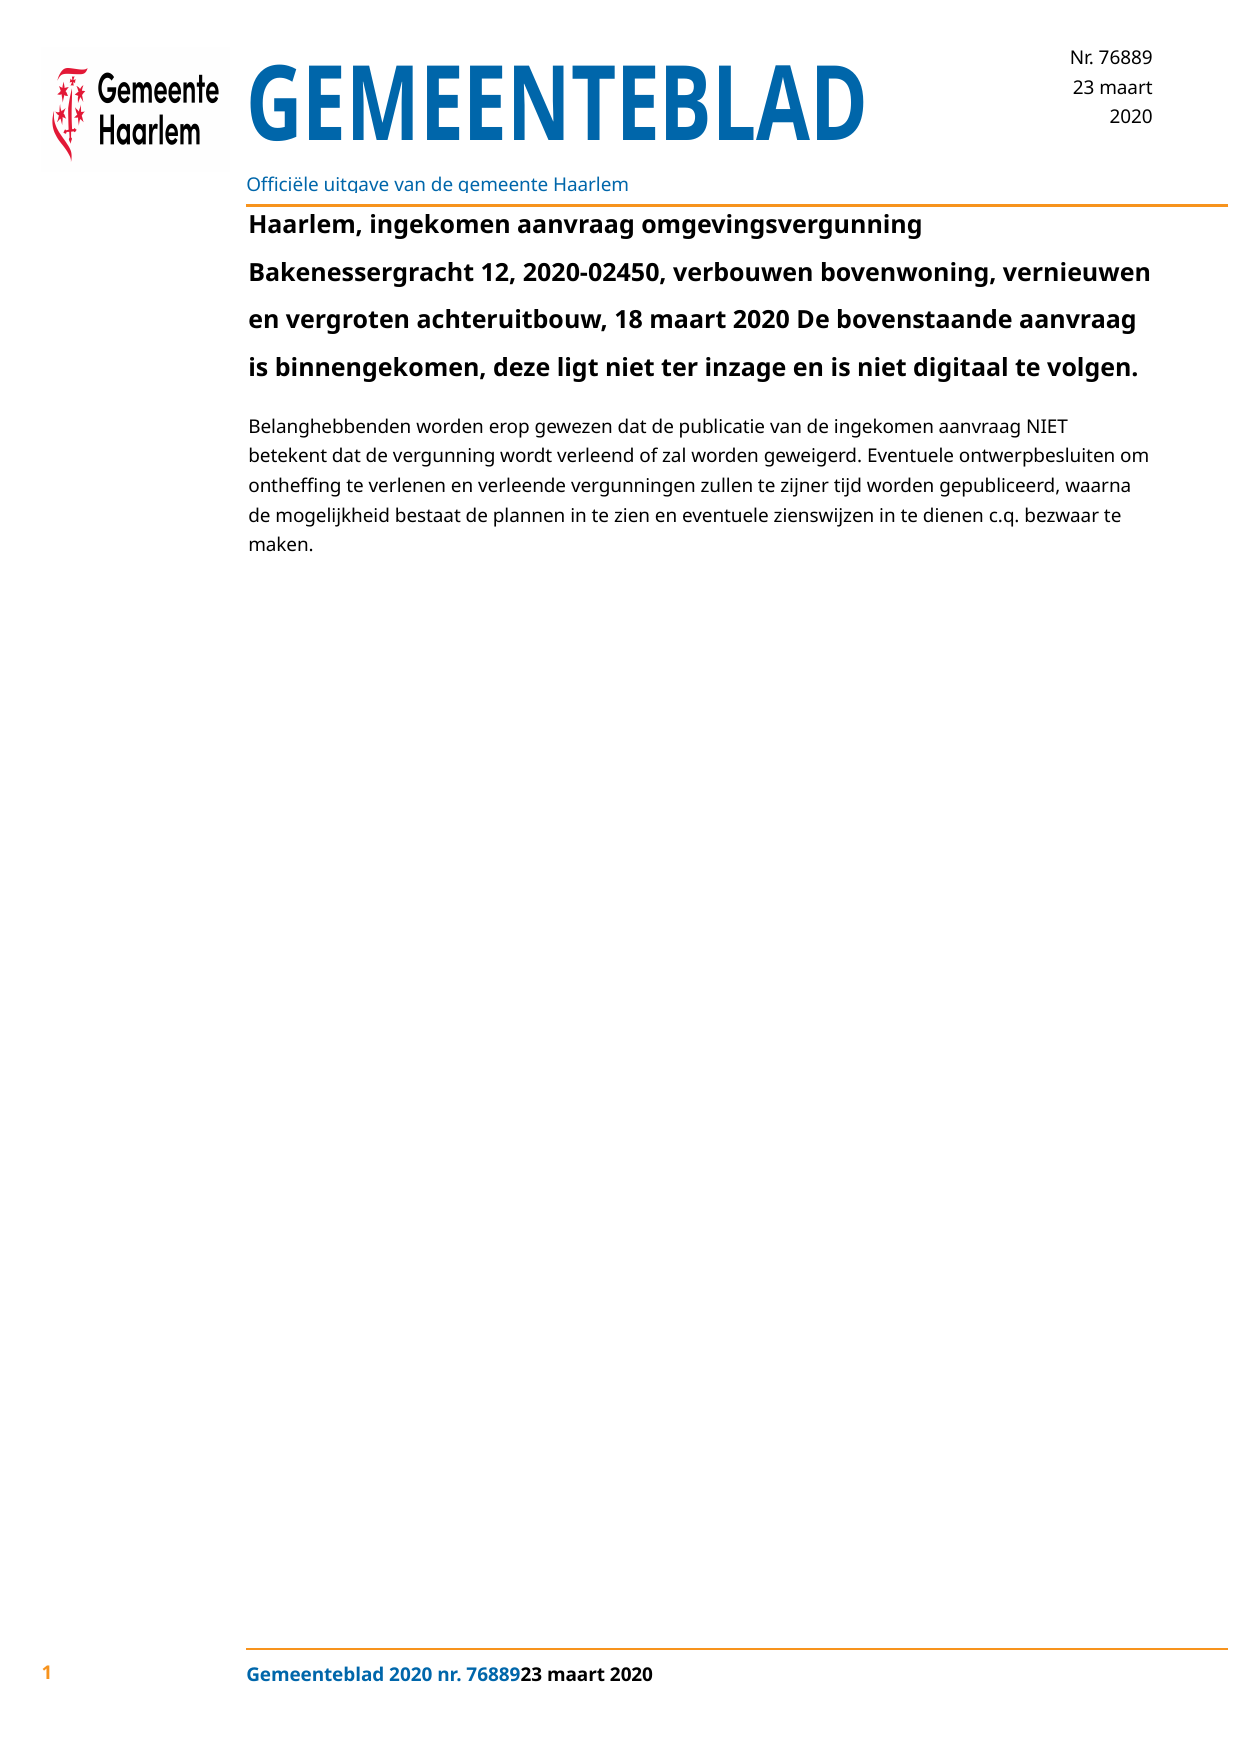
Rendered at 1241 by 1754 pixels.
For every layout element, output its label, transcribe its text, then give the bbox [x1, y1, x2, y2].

text Belanghebbenden worden erop gewezen dat de publicatie van de ingekomen aanvraag NIET betekent dat de vergunning wordt verleend of zal worden geweigerd. Eventuele ontwerpbesluiten om ontheffing te verlenen en verleende vergunningen zullen te zijner tijd worden gepubliceerd, waarna de mogelijkheid bestaat de plannen in te zien en eventuele zienswijzen in te dienen c.q. bezwaar te maken. [248, 413, 1152, 557]
picture [41, 47, 231, 172]
text Haarlem, ingekomen aanvraag omgevingsvergunning Bakenessergracht 12, 2020-02450, verbouwen bovenwoning, vernieuwen en vergroten achteruitbouw, 18 maart 2020 De bovenstaande aanvraag is binnengekomen, deze ligt niet ter inzage en is niet digitaal te volgen. [248, 207, 1152, 384]
